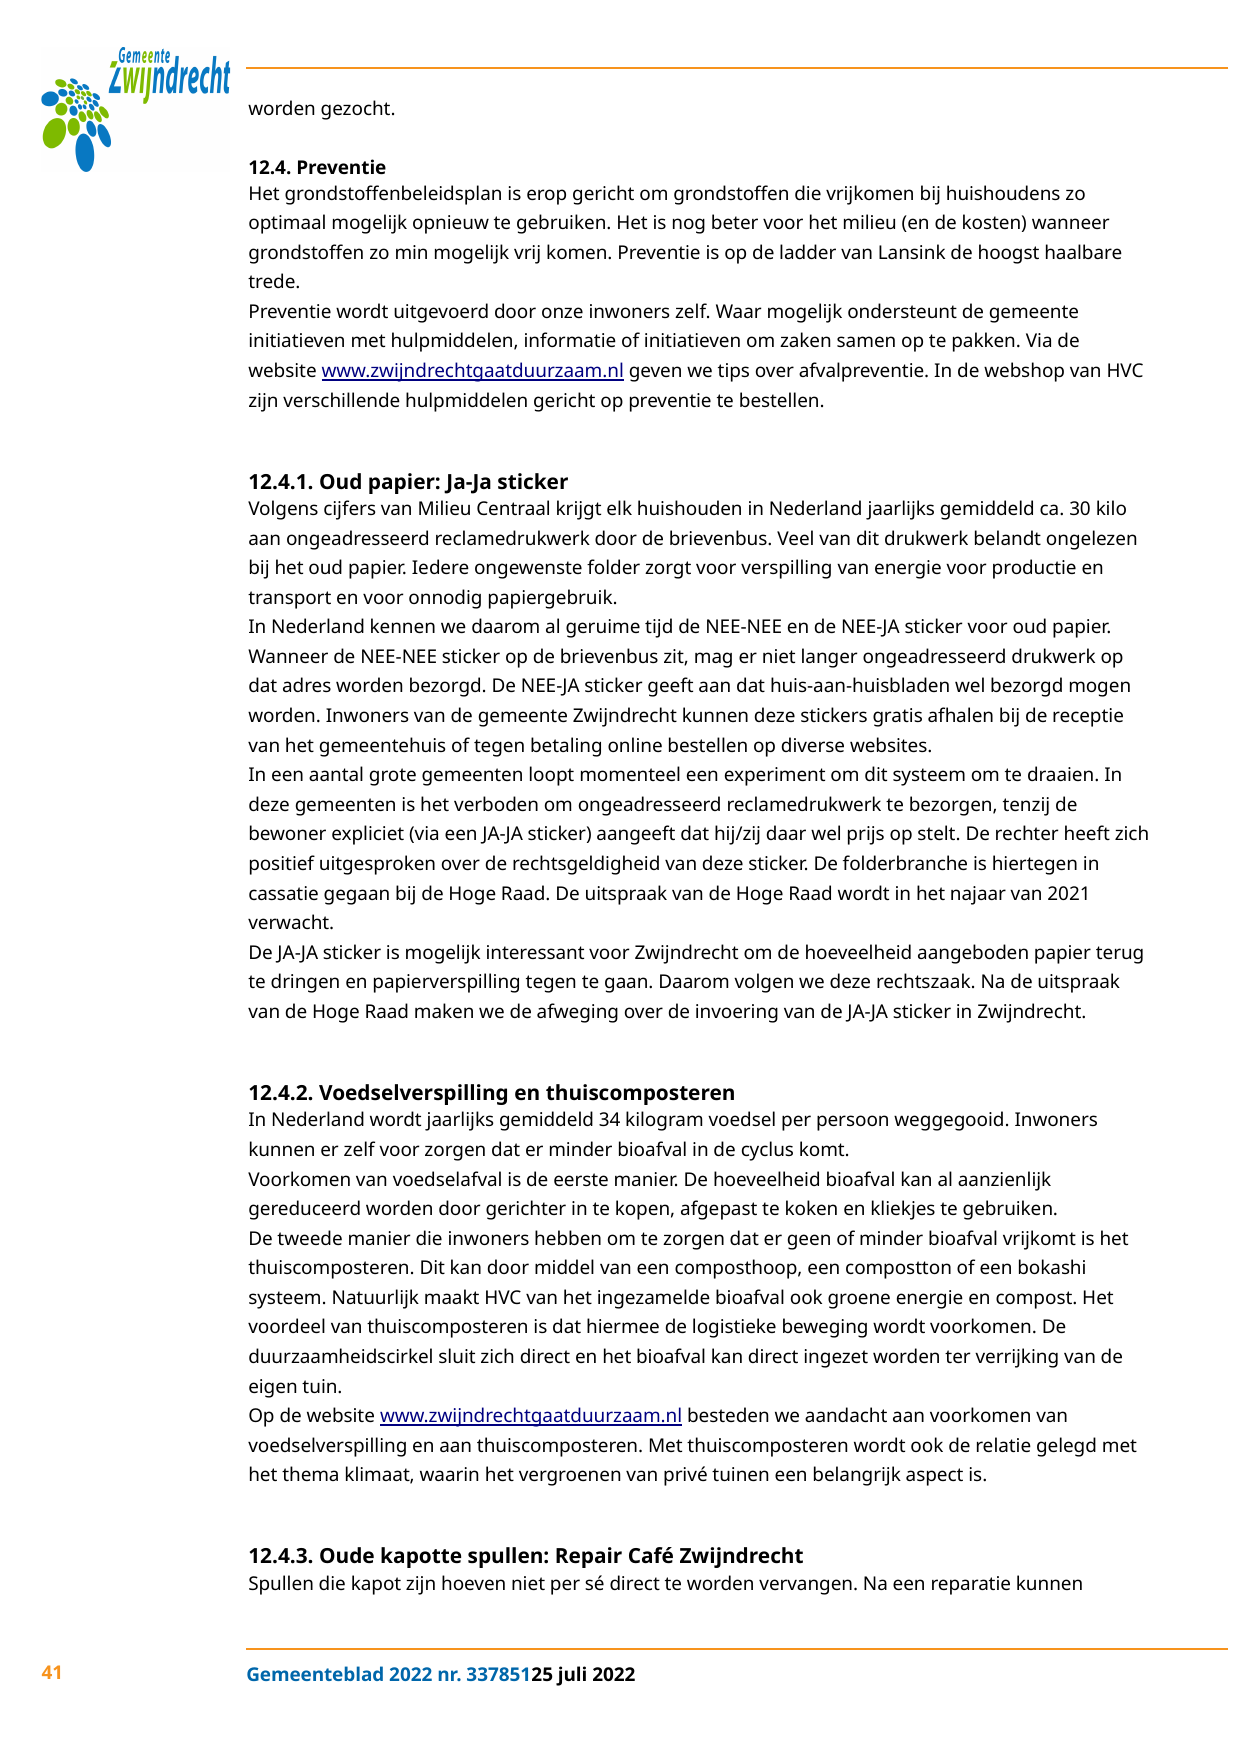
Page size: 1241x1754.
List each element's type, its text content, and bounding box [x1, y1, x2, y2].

text Volgens cijfers van Milieu Centraal krijgt elk huishouden in Nederland jaarlijks gemiddeld ca. 30 kilo aan ongeadresseerd reclamedrukwerk door de brievenbus. Veel van dit drukwerk belandt ongelezen bij het oud papier. Iedere ongewenste folder zorgt voor verspilling van energie voor productie en transport en voor onnodig papiergebruik. [248, 495, 1152, 610]
text Het grondstoffenbeleidsplan is erop gericht om grondstoffen die vrijkomen bij huishoudens zo optimaal mogelijk opnieuw te gebruiken. Het is nog beter voor het milieu (en de kosten) wanneer grondstoffen zo min mogelijk vrij komen. Preventie is op de ladder van Lansink de hoogst haalbare trede. [248, 180, 1152, 294]
text Op de website www.zwijndrechtgaatduurzaam.nl besteden we aandacht aan voorkomen van voedselverspilling en aan thuiscomposteren. Met thuiscomposteren wordt ook de relatie gelegd met het thema klimaat, waarin het vergroenen van privé tuinen een belangrijk aspect is. [248, 1402, 1152, 1487]
text Voorkomen van voedselafval is de eerste manier. De hoeveelheid bioafval kan al aanzienlijk gereduceerd worden door gerichter in te kopen, afgepast te koken en kliekjes te gebruiken. [248, 1166, 1152, 1221]
text Preventie wordt uitgevoerd door onze inwoners zelf. Waar mogelijk ondersteunt de gemeente initiatieven met hulpmiddelen, informatie of initiatieven om zaken samen op te pakken. Via de website www.zwijndrechtgaatduurzaam.nl geven we tips over afvalpreventie. In de webshop van HVC zijn verschillende hulpmiddelen gericht op preventie te bestellen. [248, 298, 1152, 412]
text 12.4.2. Voedselverspilling en thuiscomposteren [248, 1078, 1152, 1107]
picture [41, 47, 231, 172]
text In Nederland kennen we daarom al geruime tijd de NEE-NEE en de NEE-JA sticker voor oud papier. Wanneer de NEE-NEE sticker op de brievenbus zit, mag er niet langer ongeadresseerd drukwerk op dat adres worden bezorgd. De NEE-JA sticker geeft aan dat huis-aan-huisbladen wel bezorgd mogen worden. Inwoners van de gemeente Zwijndrecht kunnen deze stickers gratis afhalen bij de receptie van het gemeentehuis of tegen betaling online bestellen op diverse websites. [248, 613, 1152, 758]
text 12.4. Preventie [248, 154, 1152, 180]
text De tweede manier die inwoners hebben om te zorgen dat er geen of minder bioafval vrijkomt is het thuiscomposteren. Dit kan door middel van een composthoop, een compostton of een bokashi systeem. Natuurlijk maakt HVC van het ingezamelde bioafval ook groene energie en compost. Het voordeel van thuiscomposteren is dat hiermee de logistieke beweging wordt voorkomen. De duurzaamheidscirkel sluit zich direct en het bioafval kan direct ingezet worden ter verrijking van de eigen tuin. [248, 1225, 1152, 1398]
text 12.4.3. Oude kapotte spullen: Repair Café Zwijndrecht [248, 1542, 1152, 1570]
text In een aantal grote gemeenten loopt momenteel een experiment om dit systeem om te draaien. In deze gemeenten is het verboden om ongeadresseerd reclamedrukwerk te bezorgen, tenzij de bewoner expliciet (via een JA-JA sticker) aangeeft dat hij/zij daar wel prijs op stelt. De rechter heeft zich positief uitgesproken over de rechtsgeldigheid van deze sticker. De folderbranche is hiertegen in cassatie gegaan bij de Hoge Raad. De uitspraak van de Hoge Raad wordt in het najaar van 2021 verwacht. [248, 761, 1152, 935]
text De JA-JA sticker is mogelijk interessant voor Zwijndrecht om de hoeveelheid aangeboden papier terug te dringen en papierverspilling tegen te gaan. Daarom volgen we deze rechtszaak. Na de uitspraak van de Hoge Raad maken we de afweging over de invoering van de JA-JA sticker in Zwijndrecht. [248, 939, 1152, 1024]
text Spullen die kapot zijn hoeven niet per sé direct te worden vervangen. Na een reparatie kunnen [248, 1570, 1152, 1596]
text 12.4.1. Oud papier: Ja-Ja sticker [248, 467, 1152, 495]
text In Nederland wordt jaarlijks gemiddeld 34 kilogram voedsel per persoon weggegooid. Inwoners kunnen er zelf voor zorgen dat er minder bioafval in de cyclus komt. [248, 1107, 1152, 1162]
text worden gezocht. [248, 95, 1152, 121]
